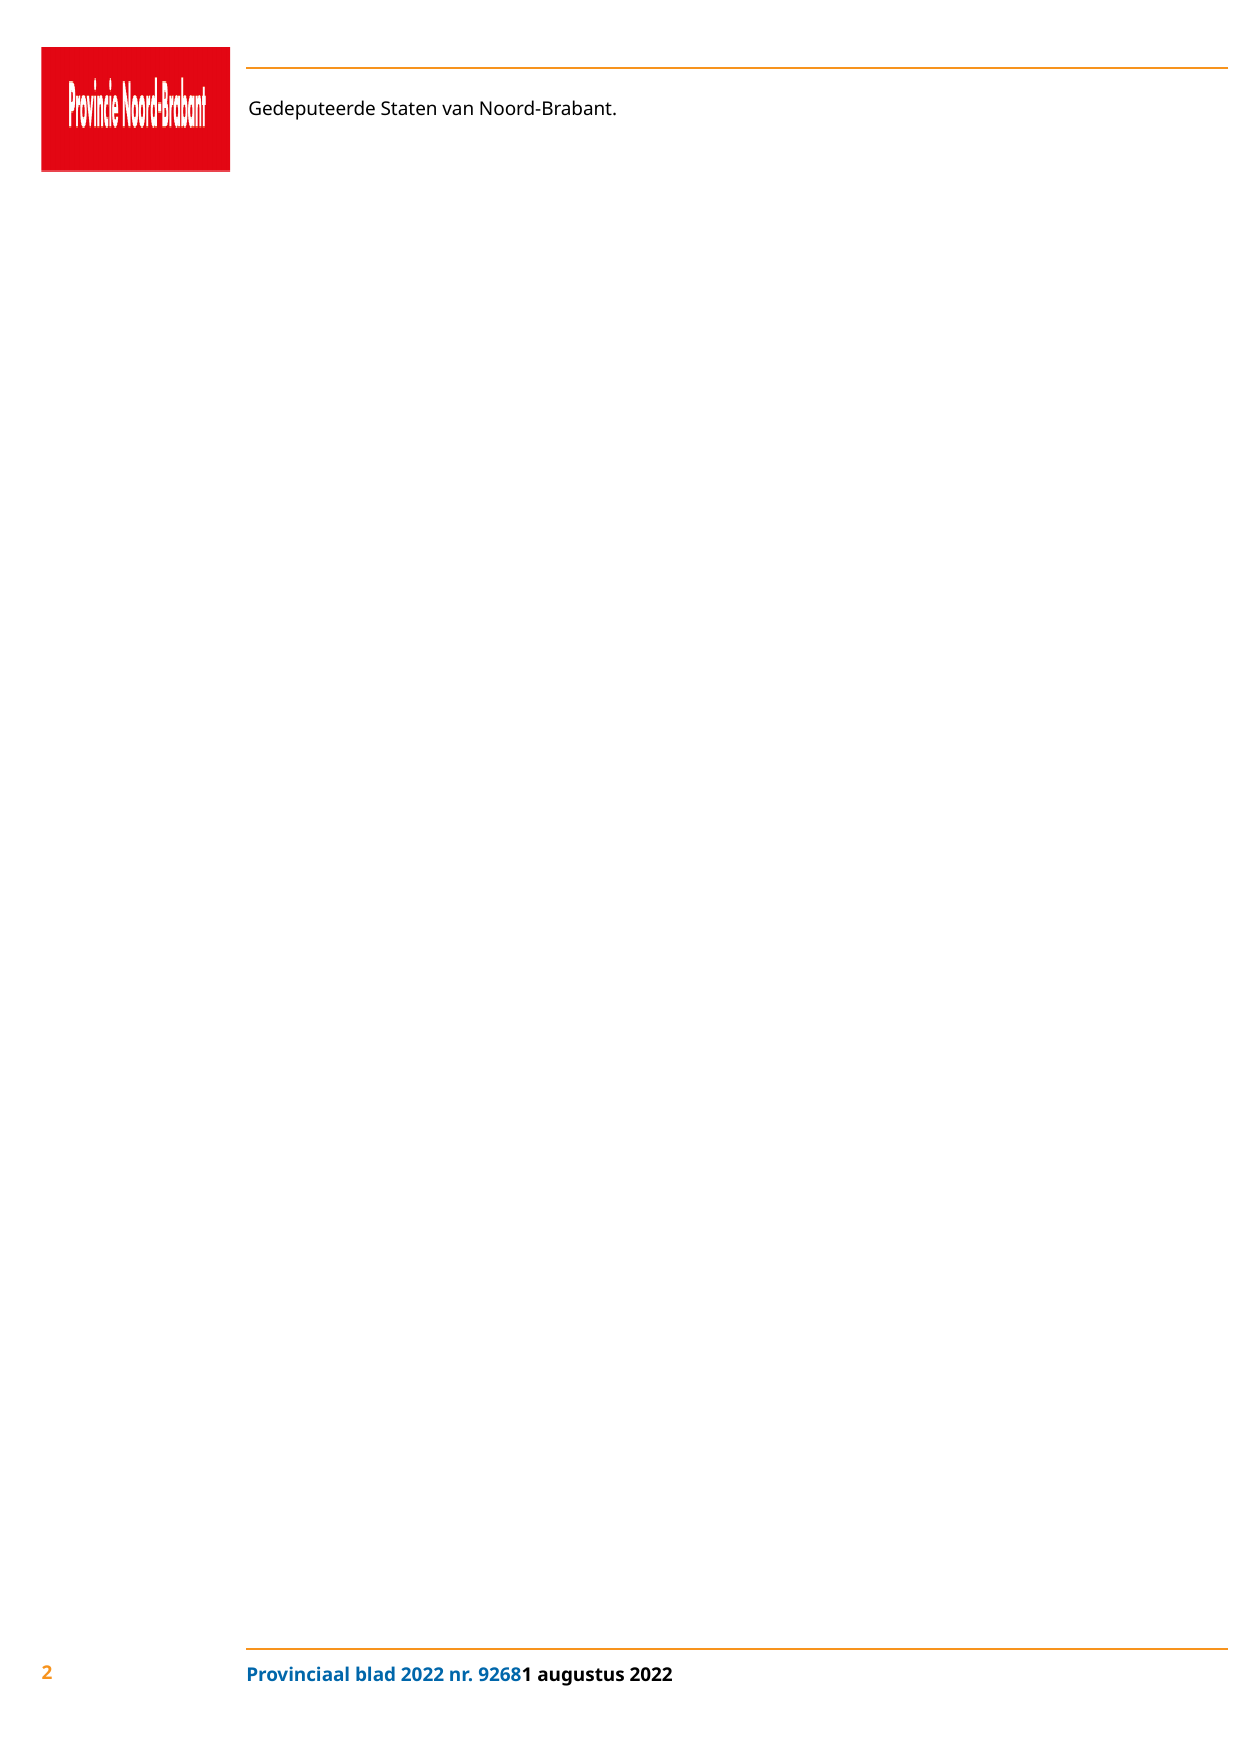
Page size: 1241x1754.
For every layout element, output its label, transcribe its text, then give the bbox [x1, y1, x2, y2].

text Gedeputeerde Staten van Noord-Brabant. [248, 95, 1152, 121]
picture [41, 47, 231, 172]
